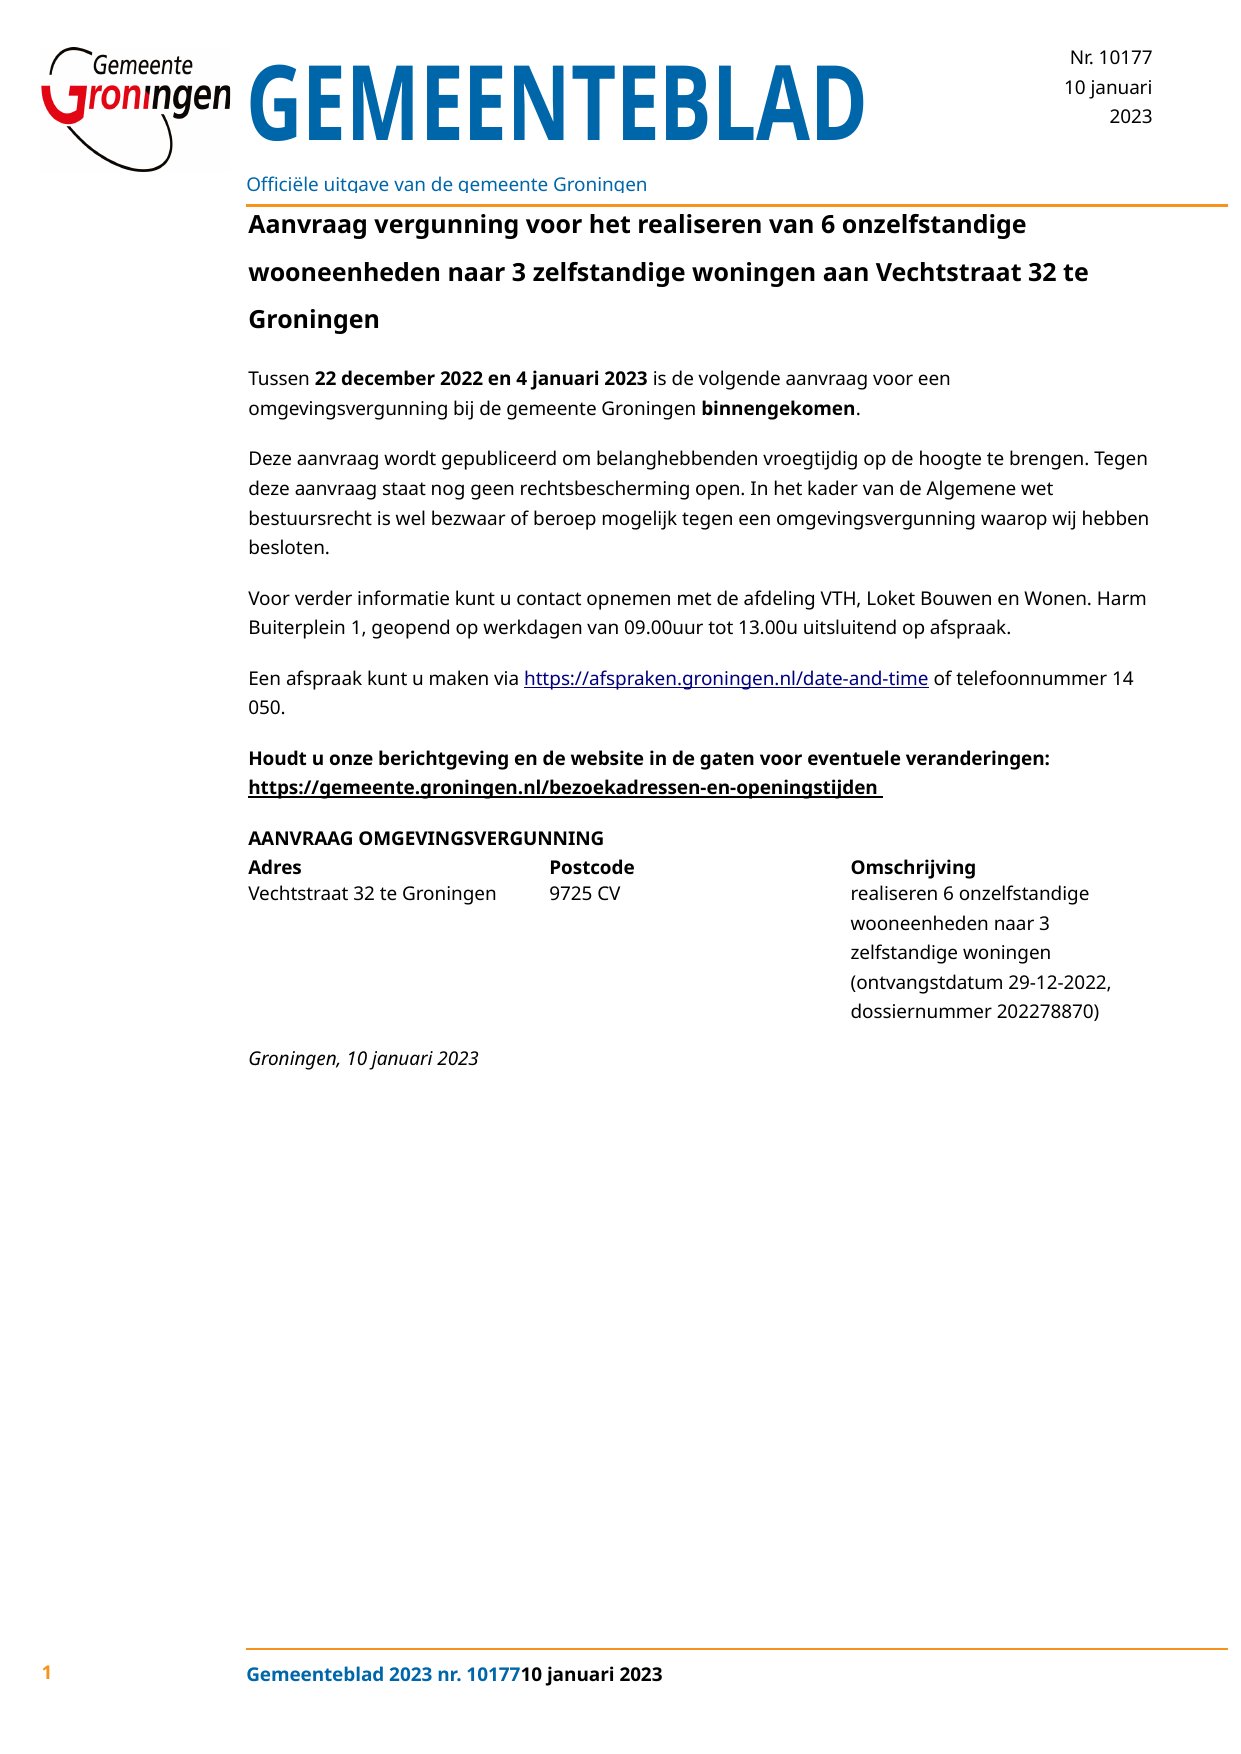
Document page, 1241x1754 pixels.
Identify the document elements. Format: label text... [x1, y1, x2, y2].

table_cell Vechtstraat 32 te Groningen [248, 880, 549, 1024]
text Deze aanvraag wordt gepubliceerd om belanghebbenden vroegtijdig op de hoogte te brengen. Tegen deze aanvraag staat nog geen rechtsbescherming open. In het kader van de Algemene wet bestuursrecht is wel bezwaar of beroep mogelijk tegen een omgevingsvergunning waarop wij hebben besloten. [248, 446, 1152, 560]
text Houdt u onze berichtgeving en de website in de gaten voor eventuele veranderingen: https://gemeente.groningen.nl/bezoekadressen-en-openingstijden [248, 745, 1152, 800]
table_header Omschrijving [850, 854, 1152, 880]
text Voor verder informatie kunt u contact opnemen met de afdeling VTH, Loket Bouwen en Wonen. Harm Buiterplein 1, geopend op werkdagen van 09.00uur tot 13.00u uitsluitend op afspraak. [248, 585, 1152, 640]
text Groningen, 10 januari 2023 [248, 1046, 1152, 1071]
table_cell realiseren 6 onzelfstandige wooneenheden naar 3 zelfstandige woningen (ontvangstdatum 29-12-2022, dossiernummer 202278870) [850, 880, 1152, 1024]
text Tussen 22 december 2022 en 4 januari 2023 is de volgende aanvraag voor een omgevingsvergunning bij de gemeente Groningen binnengekomen. [248, 366, 1152, 421]
text Een afspraak kunt u maken via https://afspraken.groningen.nl/date-and-time of telefoonnummer 14 050. [248, 665, 1152, 720]
table_cell 9725 CV [549, 880, 850, 1024]
table_header Adres [248, 854, 549, 880]
text Aanvraag vergunning voor het realiseren van 6 onzelfstandige wooneenheden naar 3 zelfstandige woningen aan Vechtstraat 32 te Groningen [248, 207, 1152, 336]
text AANVRAAG OMGEVINGSVERGUNNING [248, 825, 1152, 850]
picture [41, 47, 231, 172]
table_header Postcode [549, 854, 850, 880]
